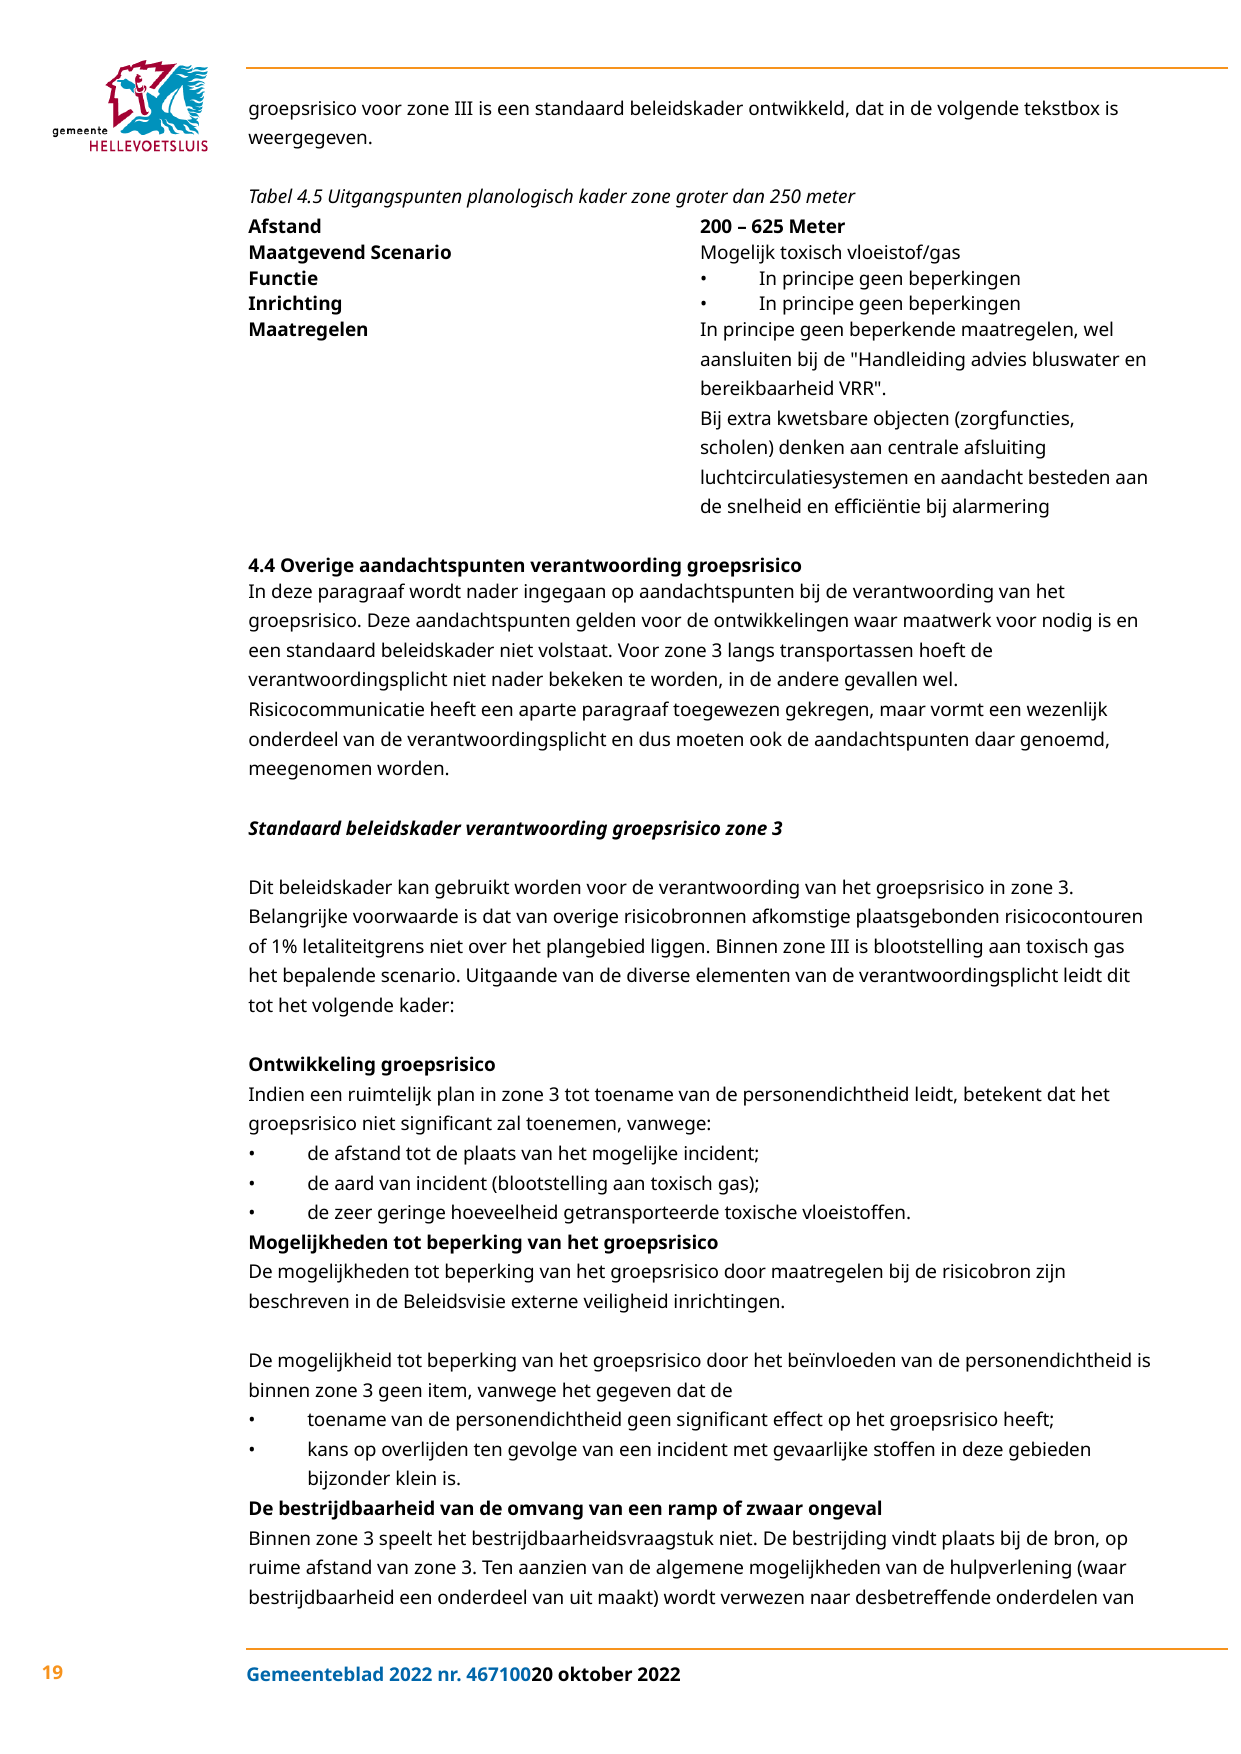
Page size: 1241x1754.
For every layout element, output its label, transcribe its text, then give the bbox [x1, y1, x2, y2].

table_cell In principe geen beperkingen [700, 265, 1152, 290]
table_cell In principe geen beperkende maatregelen, wel aansluiten bij de "Handleiding advies bluswater en bereikbaarheid VRR". Bij extra kwetsbare objecten (zorgfuncties, scholen) denken aan centrale afsluiting luchtcirculatiesystemen en aandacht besteden aan de snelheid en efficiëntie bij alarmering [700, 316, 1152, 519]
picture [41, 47, 231, 172]
table_cell Maatgevend Scenario [248, 239, 700, 265]
text In deze paragraaf wordt nader ingegaan op aandachtspunten bij de verantwoording van het groepsrisico. Deze aandachtspunten gelden voor de ontwikkelingen waar maatwerk voor nodig is en een standaard beleidskader niet volstaat. Voor zone 3 langs transportassen hoeft de verantwoordingsplicht niet nader bekeken te worden, in de andere gevallen wel. [248, 578, 1152, 692]
table_cell In principe geen beperkingen [700, 290, 1152, 316]
table_cell Functie [248, 265, 700, 290]
table_cell Mogelijk toxisch vloeistof/gas [700, 239, 1152, 265]
table_cell Inrichting [248, 290, 700, 316]
text Risicocommunicatie heeft een aparte paragraaf toegewezen gekregen, maar vormt een wezenlijk onderdeel van de verantwoordingsplicht en dus moeten ook de aandachtspunten daar genoemd, meegenomen worden. [248, 696, 1152, 781]
text groepsrisico voor zone III is een standaard beleidskader ontwikkeld, dat in de volgende tekstbox is weergegeven. [248, 95, 1152, 150]
text 4.4 Overige aandachtspunten verantwoording groepsrisico [248, 552, 1152, 578]
table_header Afstand [248, 213, 700, 239]
table_header 200 – 625 Meter [700, 213, 1152, 239]
table_header Standaard beleidskader verantwoording groepsrisico zone 3 Dit beleidskader kan gebruikt worden voor de verantwoording van het groepsrisico in zone 3. Belangrijke voorwaarde is dat van overige risicobronnen afkomstige plaatsgebonden risicocontouren of 1% letaliteitgrens niet over het plangebied liggen. Binnen zone III is blootstelling aan toxisch gas het bepalende scenario. Uitgaande van de diverse elementen van de verantwoordingsplicht leidt dit tot het volgende kader: Ontwikkeling groepsrisico Indien een ruimtelijk plan in zone 3 tot toename van de personendichtheid leidt, betekent dat het groepsrisico niet significant zal toenemen, vanwege: de afstand tot de plaats van het mogelijke incident; de aard van incident (blootstelling aan toxisch gas); de zeer geringe hoeveelheid getransporteerde toxische vloeistoffen. Mogelijkheden tot beperking van het groepsrisico De mogelijkheden tot beperking van het groepsrisico door maatregelen bij de risicobron zijn beschreven in de Beleidsvisie externe veiligheid inrichtingen. De mogelijkheid tot beperking van het groepsrisico door het beïnvloeden van de personendichtheid is binnen zone 3 geen item, vanwege het gegeven dat de toename van de personendichtheid geen significant effect op het groepsrisico heeft; kans op overlijden ten gevolge van een incident met gevaarlijke stoffen in deze gebieden bijzonder klein is. De bestrijdbaarheid van de omvang van een ramp of zwaar ongeval Binnen zone 3 speelt het bestrijdbaarheidsvraagstuk niet. De bestrijding vindt plaats bij de bron, op ruime afstand van zone 3. Ten aanzien van de algemene mogelijkheden van de hulpverlening (waar bestrijdbaarheid een onderdeel van uit maakt) wordt verwezen naar desbetreffende onderdelen van [248, 815, 1152, 1609]
table_cell Maatregelen [248, 316, 700, 519]
text Tabel 4.5 Uitgangspunten planologisch kader zone groter dan 250 meter [248, 183, 1152, 209]
